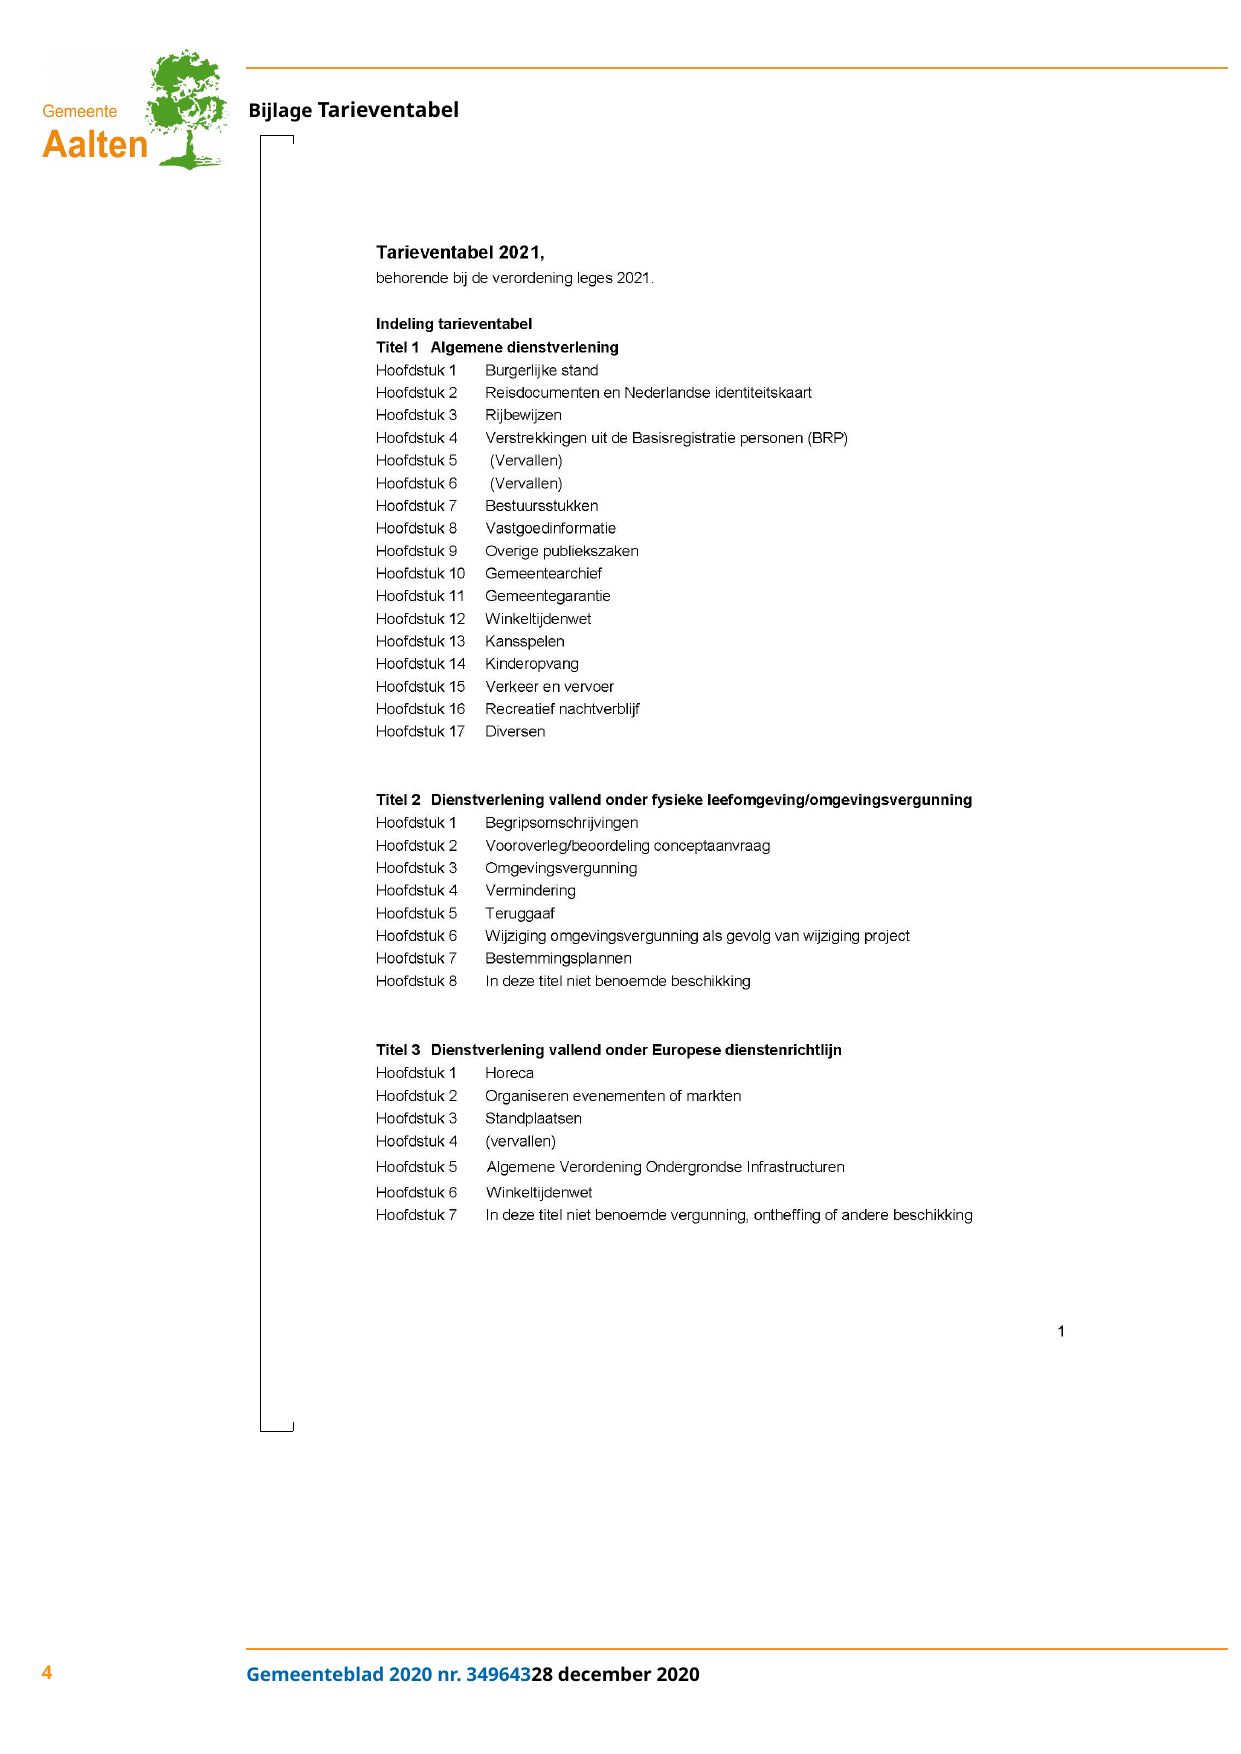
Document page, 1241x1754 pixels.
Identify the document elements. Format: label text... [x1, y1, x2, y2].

text Bijlage Tarieventabel [248, 95, 1152, 123]
picture [41, 47, 231, 172]
picture [268, 144, 1173, 1422]
